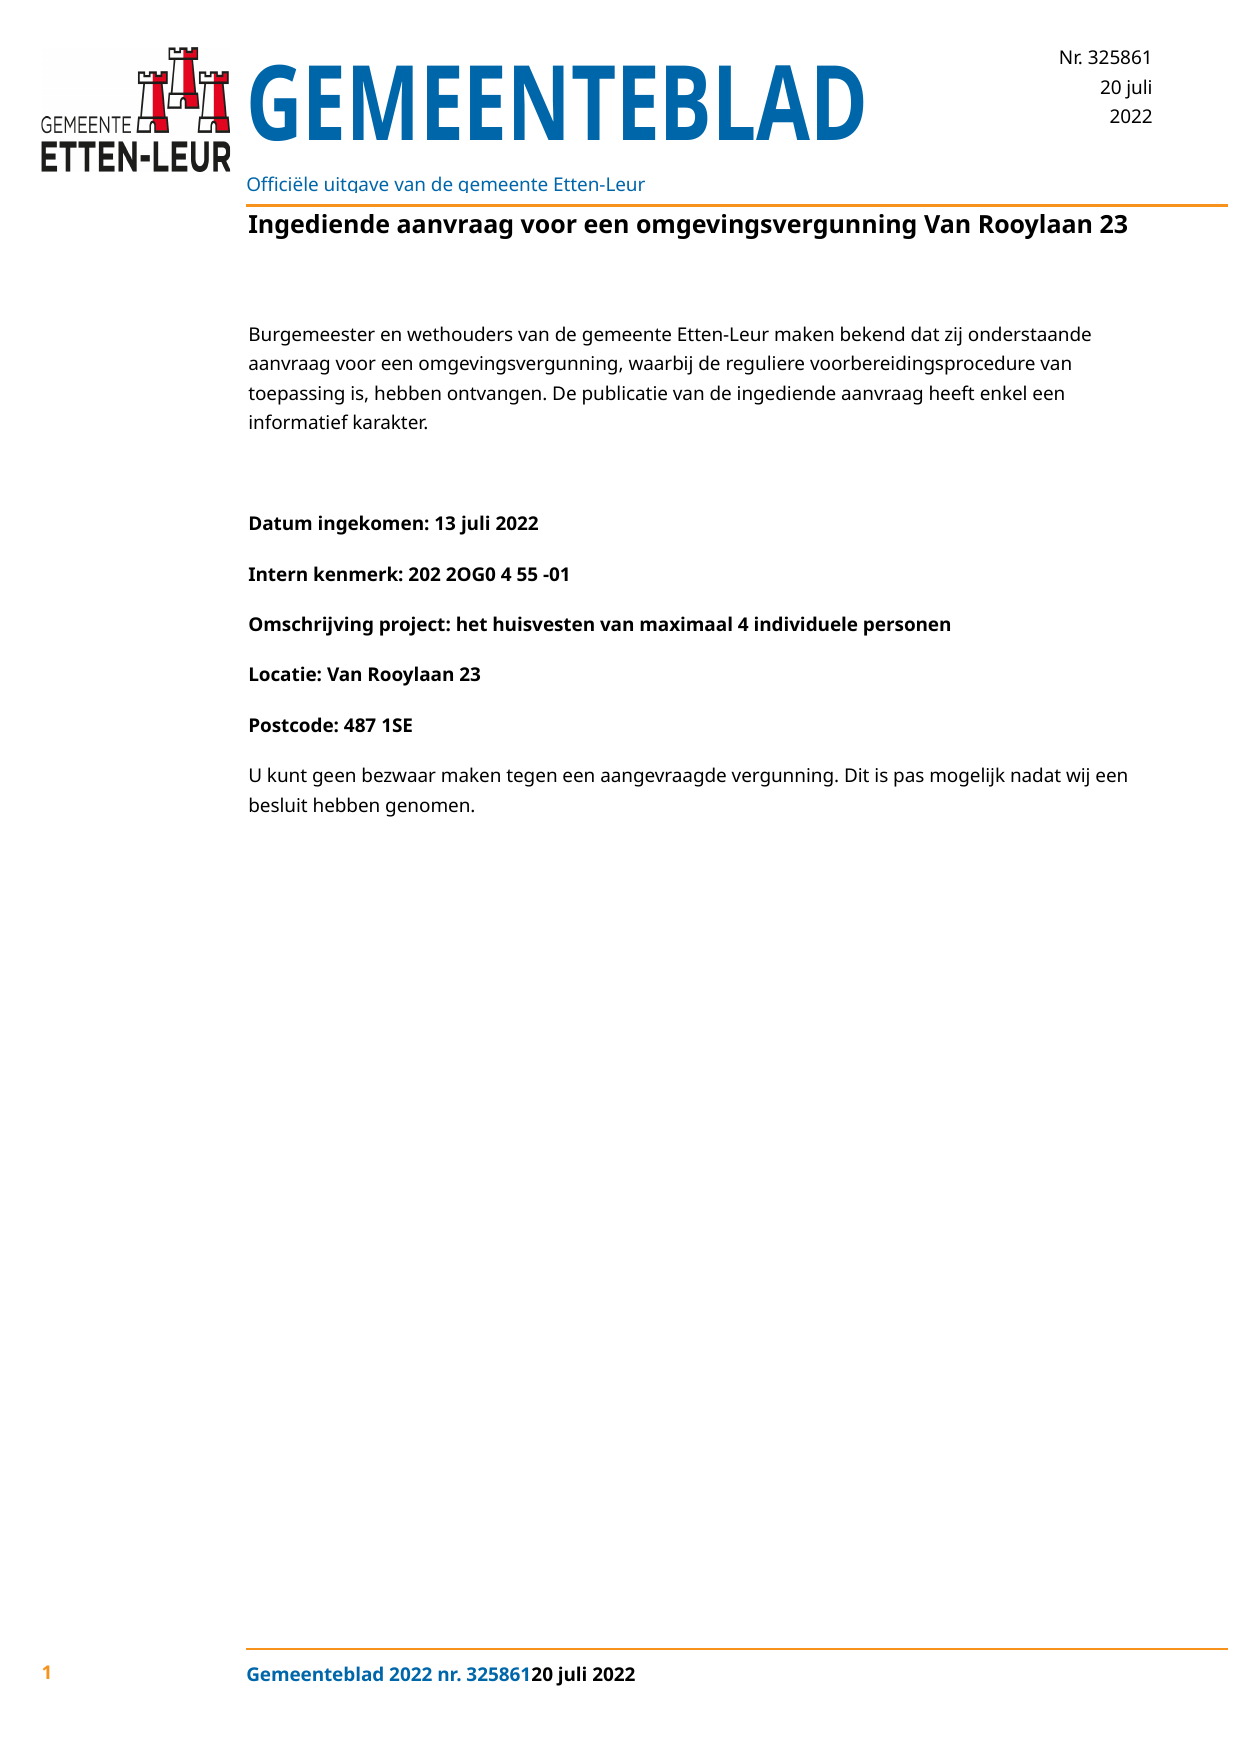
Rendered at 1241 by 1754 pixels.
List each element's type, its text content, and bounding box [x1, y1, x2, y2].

text Omschrijving project: het huisvesten van maximaal 4 individuele personen [248, 611, 1152, 637]
text Burgemeester en wethouders van de gemeente Etten-Leur maken bekend dat zij onderstaande aanvraag voor een omgevingsvergunning, waarbij de reguliere voorbereidingsprocedure van toepassing is, hebben ontvangen. De publicatie van de ingediende aanvraag heeft enkel een informatief karakter. [248, 321, 1152, 435]
text Ingediende aanvraag voor een omgevingsvergunning Van Rooylaan 23 [248, 207, 1152, 241]
text U kunt geen bezwaar maken tegen een aangevraagde vergunning. Dit is pas mogelijk nadat wij een besluit hebben genomen. [248, 762, 1152, 818]
text Locatie: Van Rooylaan 23 [248, 662, 1152, 687]
picture [41, 47, 231, 172]
text Intern kenmerk: 202 2OG0 4 55 -01 [248, 561, 1152, 586]
text Postcode: 487 1SE [248, 712, 1152, 738]
text Datum ingekomen: 13 juli 2022 [248, 510, 1152, 536]
